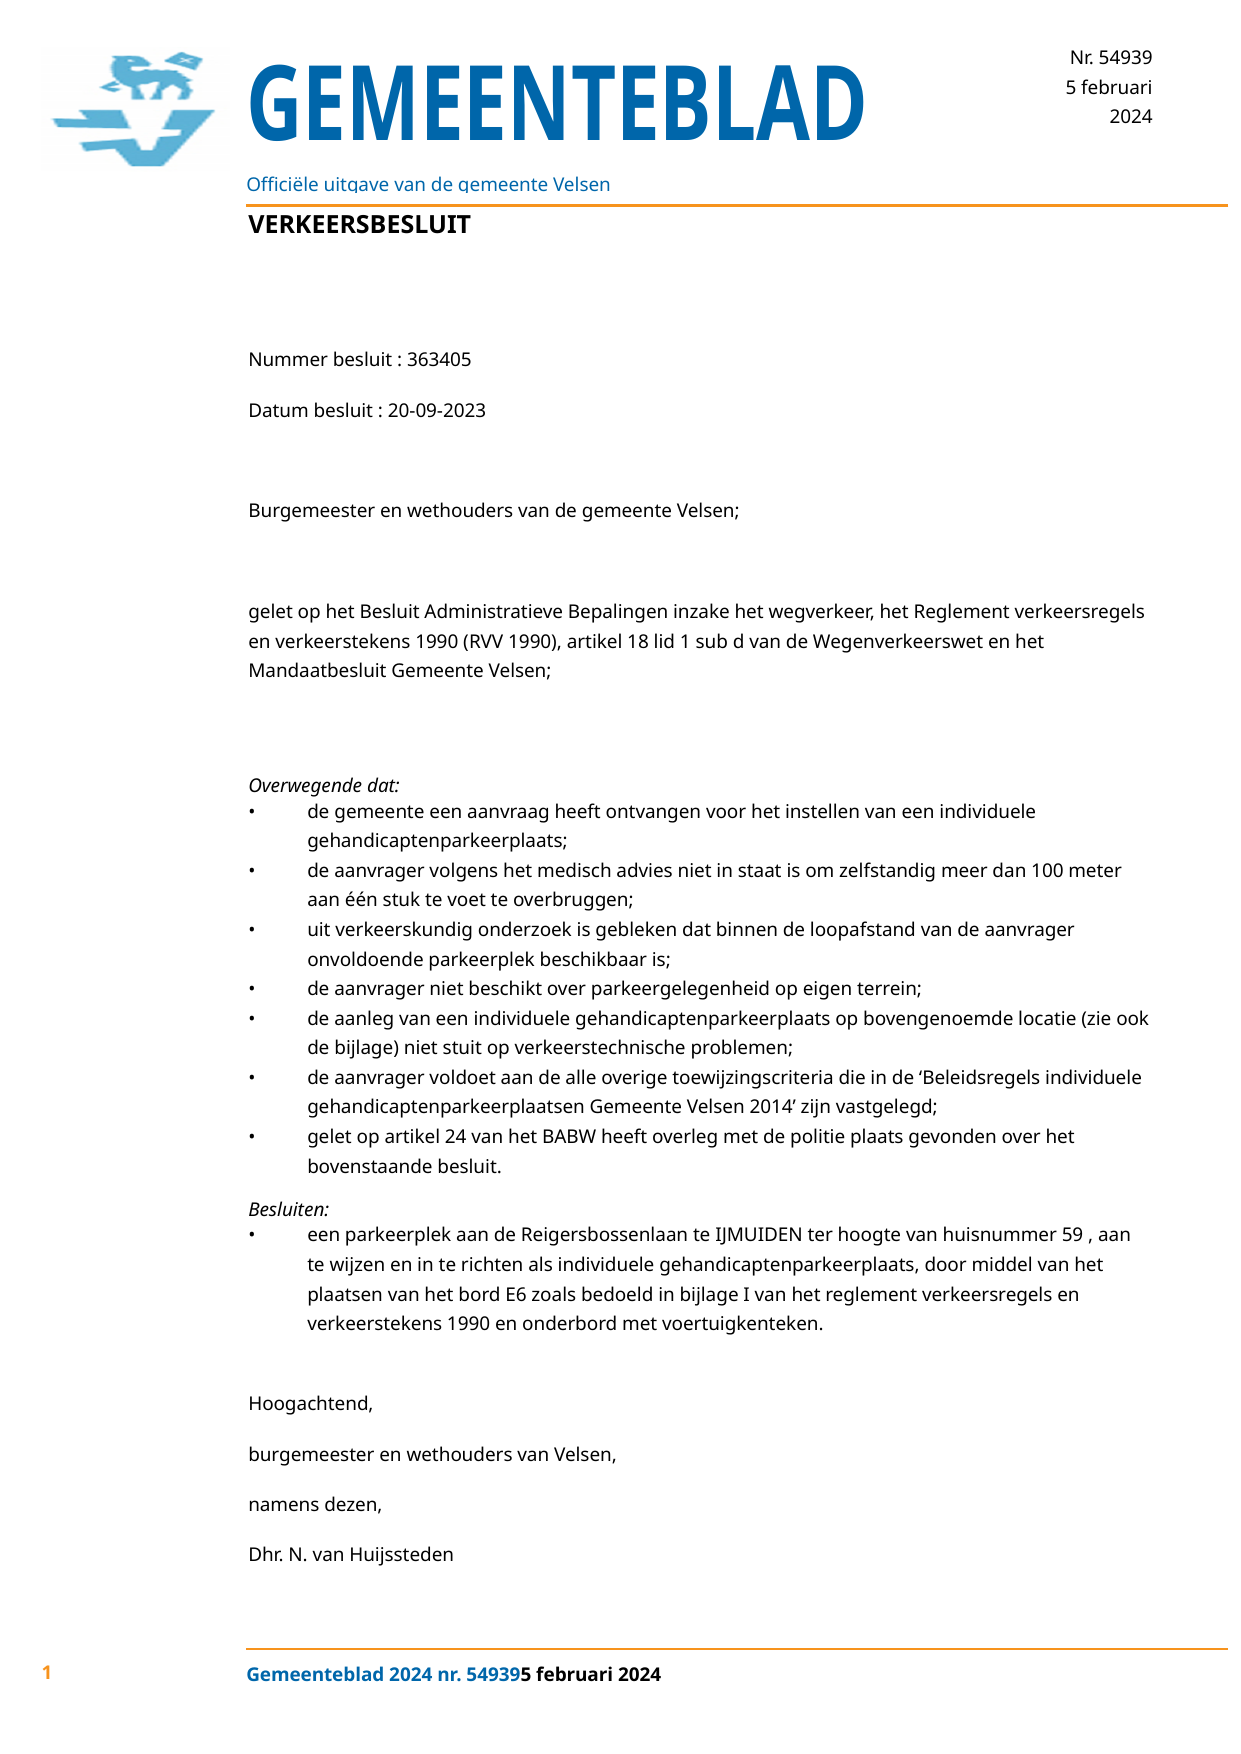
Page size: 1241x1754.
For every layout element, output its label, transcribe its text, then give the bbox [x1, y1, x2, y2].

list uit verkeerskundig onderzoek is gebleken dat binnen de loopafstand van de aanvrager onvoldoende parkeerplek beschikbaar is; [248, 916, 1152, 971]
text VERKEERSBESLUIT [248, 207, 1152, 241]
text Nummer besluit : 363405 [248, 346, 1152, 372]
text Besluiten: [248, 1196, 1152, 1222]
text Datum besluit : 20-09-2023 [248, 397, 1152, 423]
picture [41, 47, 231, 172]
text Hoogachtend, [248, 1390, 1152, 1416]
list de gemeente een aanvraag heeft ontvangen voor het instellen van een individuele gehandicaptenparkeerplaats; [248, 798, 1152, 853]
text Dhr. N. van Huijssteden [248, 1542, 1152, 1567]
list de aanvrager voldoet aan de alle overige toewijzingscriteria die in de ‘Beleidsregels individuele gehandicaptenparkeerplaatsen Gemeente Velsen 2014’ zijn vastgelegd; [248, 1064, 1152, 1119]
text gelet op het Besluit Administratieve Bepalingen inzake het wegverkeer, het Reglement verkeersregels en verkeerstekens 1990 (RVV 1990), artikel 18 lid 1 sub d van de Wegenverkeerswet en het Mandaatbesluit Gemeente Velsen; [248, 598, 1152, 683]
text namens dezen, [248, 1491, 1152, 1517]
list de aanleg van een individuele gehandicaptenparkeerplaats op bovengenoemde locatie (zie ook de bijlage) niet stuit op verkeerstechnische problemen; [248, 1005, 1152, 1060]
list de aanvrager niet beschikt over parkeergelegenheid op eigen terrein; [248, 975, 1152, 1001]
list de aanvrager volgens het medisch advies niet in staat is om zelfstandig meer dan 100 meter aan één stuk te voet te overbruggen; [248, 857, 1152, 912]
list gelet op artikel 24 van het BABW heeft overleg met de politie plaats gevonden over het bovenstaande besluit. [248, 1123, 1152, 1178]
text Burgemeester en wethouders van de gemeente Velsen; [248, 498, 1152, 523]
list een parkeerplek aan de Reigersbossenlaan te IJMUIDEN ter hoogte van huisnummer 59 , aan te wijzen en in te richten als individuele gehandicaptenparkeerplaats, door middel van het plaatsen van het bord E6 zoals bedoeld in bijlage I van het reglement verkeersregels en verkeerstekens 1990 en onderbord met voertuigkenteken. [248, 1222, 1152, 1336]
text burgemeester en wethouders van Velsen, [248, 1441, 1152, 1467]
text Overwegende dat: [248, 772, 1152, 798]
